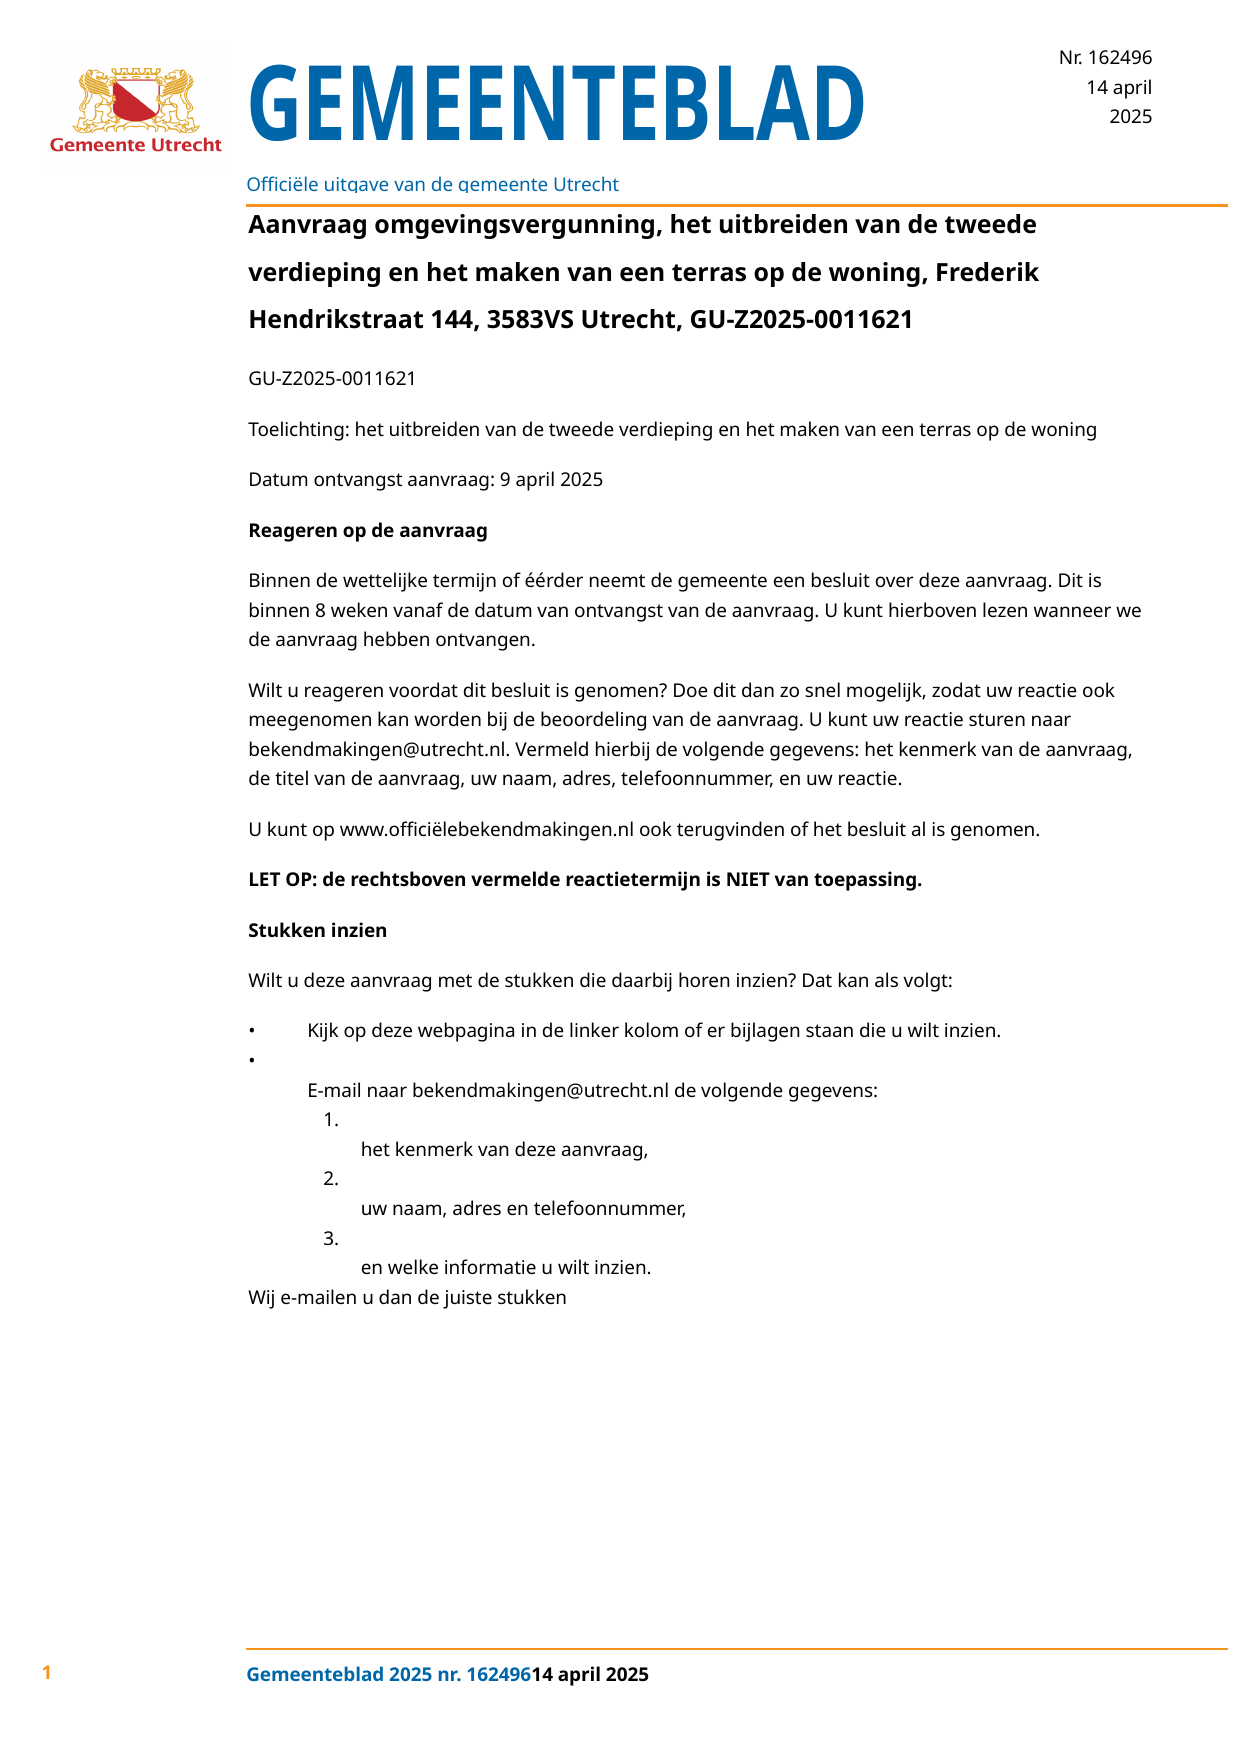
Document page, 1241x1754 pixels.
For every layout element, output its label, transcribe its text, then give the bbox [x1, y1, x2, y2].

text Toelichting: het uitbreiden van de tweede verdieping en het maken van een terras op de woning [248, 416, 1152, 442]
picture [41, 47, 231, 172]
text Aanvraag omgevingsvergunning, het uitbreiden van de tweede verdieping en het maken van een terras op de woning, Frederik Hendrikstraat 144, 3583VS Utrecht, GU-Z2025-0011621 [248, 207, 1152, 336]
text Wilt u reageren voordat dit besluit is genomen? Doe dit dan zo snel mogelijk, zodat uw reactie ook meegenomen kan worden bij de beoordeling van de aanvraag. U kunt uw reactie sturen naar bekendmakingen@utrecht.nl. Vermeld hierbij de volgende gegevens: het kenmerk van de aanvraag, de titel van de aanvraag, uw naam, adres, telefoonnummer, en uw reactie. [248, 677, 1152, 791]
text LET OP: de rechtsboven vermelde reactietermijn is NIET van toepassing. [248, 866, 1152, 892]
list het kenmerk van deze aanvraag, [323, 1136, 1152, 1162]
text Datum ontvangst aanvraag: 9 april 2025 [248, 466, 1152, 492]
text Wilt u deze aanvraag met de stukken die daarbij horen inzien? Dat kan als volgt: [248, 967, 1152, 993]
list en welke informatie u wilt inzien. [323, 1254, 1152, 1280]
text U kunt op www.officiëlebekendmakingen.nl ook terugvinden of het besluit al is genomen. [248, 816, 1152, 842]
text GU-Z2025-0011621 [248, 366, 1152, 391]
list Kijk op deze webpagina in de linker kolom of er bijlagen staan die u wilt inzien. [248, 1018, 1152, 1043]
text Stukken inzien [248, 917, 1152, 942]
text Reageren op de aanvraag [248, 517, 1152, 542]
list uw naam, adres en telefoonnummer, [323, 1195, 1152, 1221]
text Binnen de wettelijke termijn of éérder neemt de gemeente een besluit over deze aanvraag. Dit is binnen 8 weken vanaf de datum van ontvangst van de aanvraag. U kunt hierboven lezen wanneer we de aanvraag hebben ontvangen. [248, 567, 1152, 652]
list E-mail naar bekendmakingen@utrecht.nl de volgende gegevens: [248, 1077, 1152, 1102]
text Wij e-mailen u dan de juiste stukken [248, 1284, 1152, 1309]
